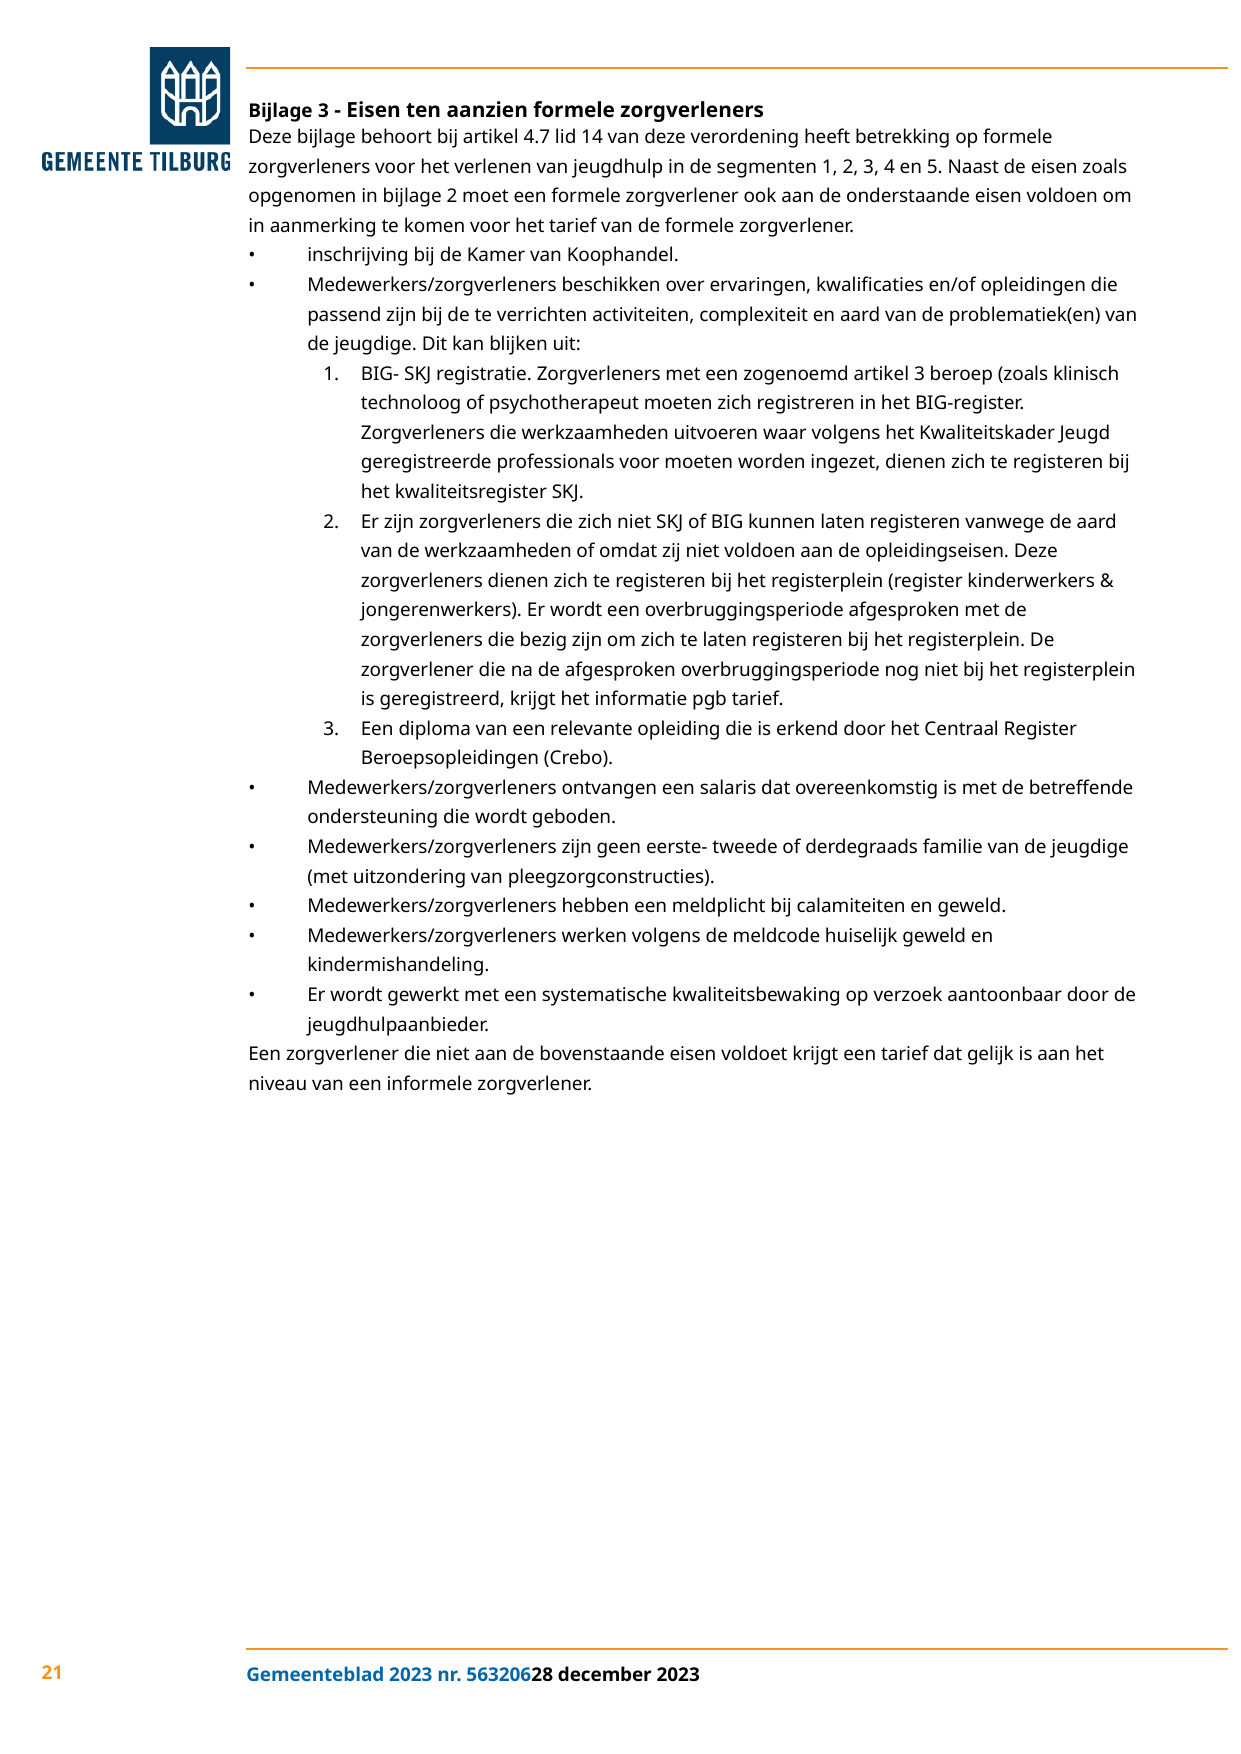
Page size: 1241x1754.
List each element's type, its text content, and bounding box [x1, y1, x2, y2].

text Een zorgverlener die niet aan de bovenstaande eisen voldoet krijgt een tarief dat gelijk is aan het niveau van een informele zorgverlener. [248, 1040, 1152, 1096]
list Er wordt gewerkt met een systematische kwaliteitsbewaking op verzoek aantoonbaar door de jeugdhulpaanbieder. [248, 981, 1152, 1037]
list Medewerkers/zorgverleners ontvangen een salaris dat overeenkomstig is met de betreffende ondersteuning die wordt geboden. [248, 774, 1152, 829]
list BIG- SKJ registratie. Zorgverleners met een zogenoemd artikel 3 beroep (zoals klinisch technoloog of psychotherapeut moeten zich registreren in het BIG-register. Zorgverleners die werkzaamheden uitvoeren waar volgens het Kwaliteitskader Jeugd geregistreerde professionals voor moeten worden ingezet, dienen zich te registeren bij het kwaliteitsregister SKJ. [323, 360, 1152, 504]
list Een diploma van een relevante opleiding die is erkend door het Centraal Register Beroepsopleidingen (Crebo). [323, 715, 1152, 770]
list Er zijn zorgverleners die zich niet SKJ of BIG kunnen laten registeren vanwege de aard van de werkzaamheden of omdat zij niet voldoen aan de opleidingseisen. Deze zorgverleners dienen zich te registeren bij het registerplein (register kinderwerkers & jongerenwerkers). Er wordt een overbruggingsperiode afgesproken met de zorgverleners die bezig zijn om zich te laten registeren bij het registerplein. De zorgverlener die na de afgesproken overbruggingsperiode nog niet bij het registerplein is geregistreerd, krijgt het informatie pgb tarief. [323, 508, 1152, 711]
text Bijlage 3 - Eisen ten aanzien formele zorgverleners [248, 95, 1152, 123]
list Medewerkers/zorgverleners zijn geen eerste- tweede of derdegraads familie van de jeugdige (met uitzondering van pleegzorgconstructies). [248, 833, 1152, 889]
text Deze bijlage behoort bij artikel 4.7 lid 14 van deze verordening heeft betrekking op formele zorgverleners voor het verlenen van jeugdhulp in de segmenten 1, 2, 3, 4 en 5. Naast de eisen zoals opgenomen in bijlage 2 moet een formele zorgverlener ook aan de onderstaande eisen voldoen om in aanmerking te komen voor het tarief van de formele zorgverlener. [248, 123, 1152, 238]
list Medewerkers/zorgverleners hebben een meldplicht bij calamiteiten en geweld. [248, 892, 1152, 918]
list Medewerkers/zorgverleners beschikken over ervaringen, kwalificaties en/of opleidingen die passend zijn bij de te verrichten activiteiten, complexiteit en aard van de problematiek(en) van de jeugdige. Dit kan blijken uit: [248, 271, 1152, 356]
picture [41, 47, 231, 172]
list Medewerkers/zorgverleners werken volgens de meldcode huiselijk geweld en kindermishandeling. [248, 922, 1152, 977]
list inschrijving bij de Kamer van Koophandel. [248, 242, 1152, 267]
